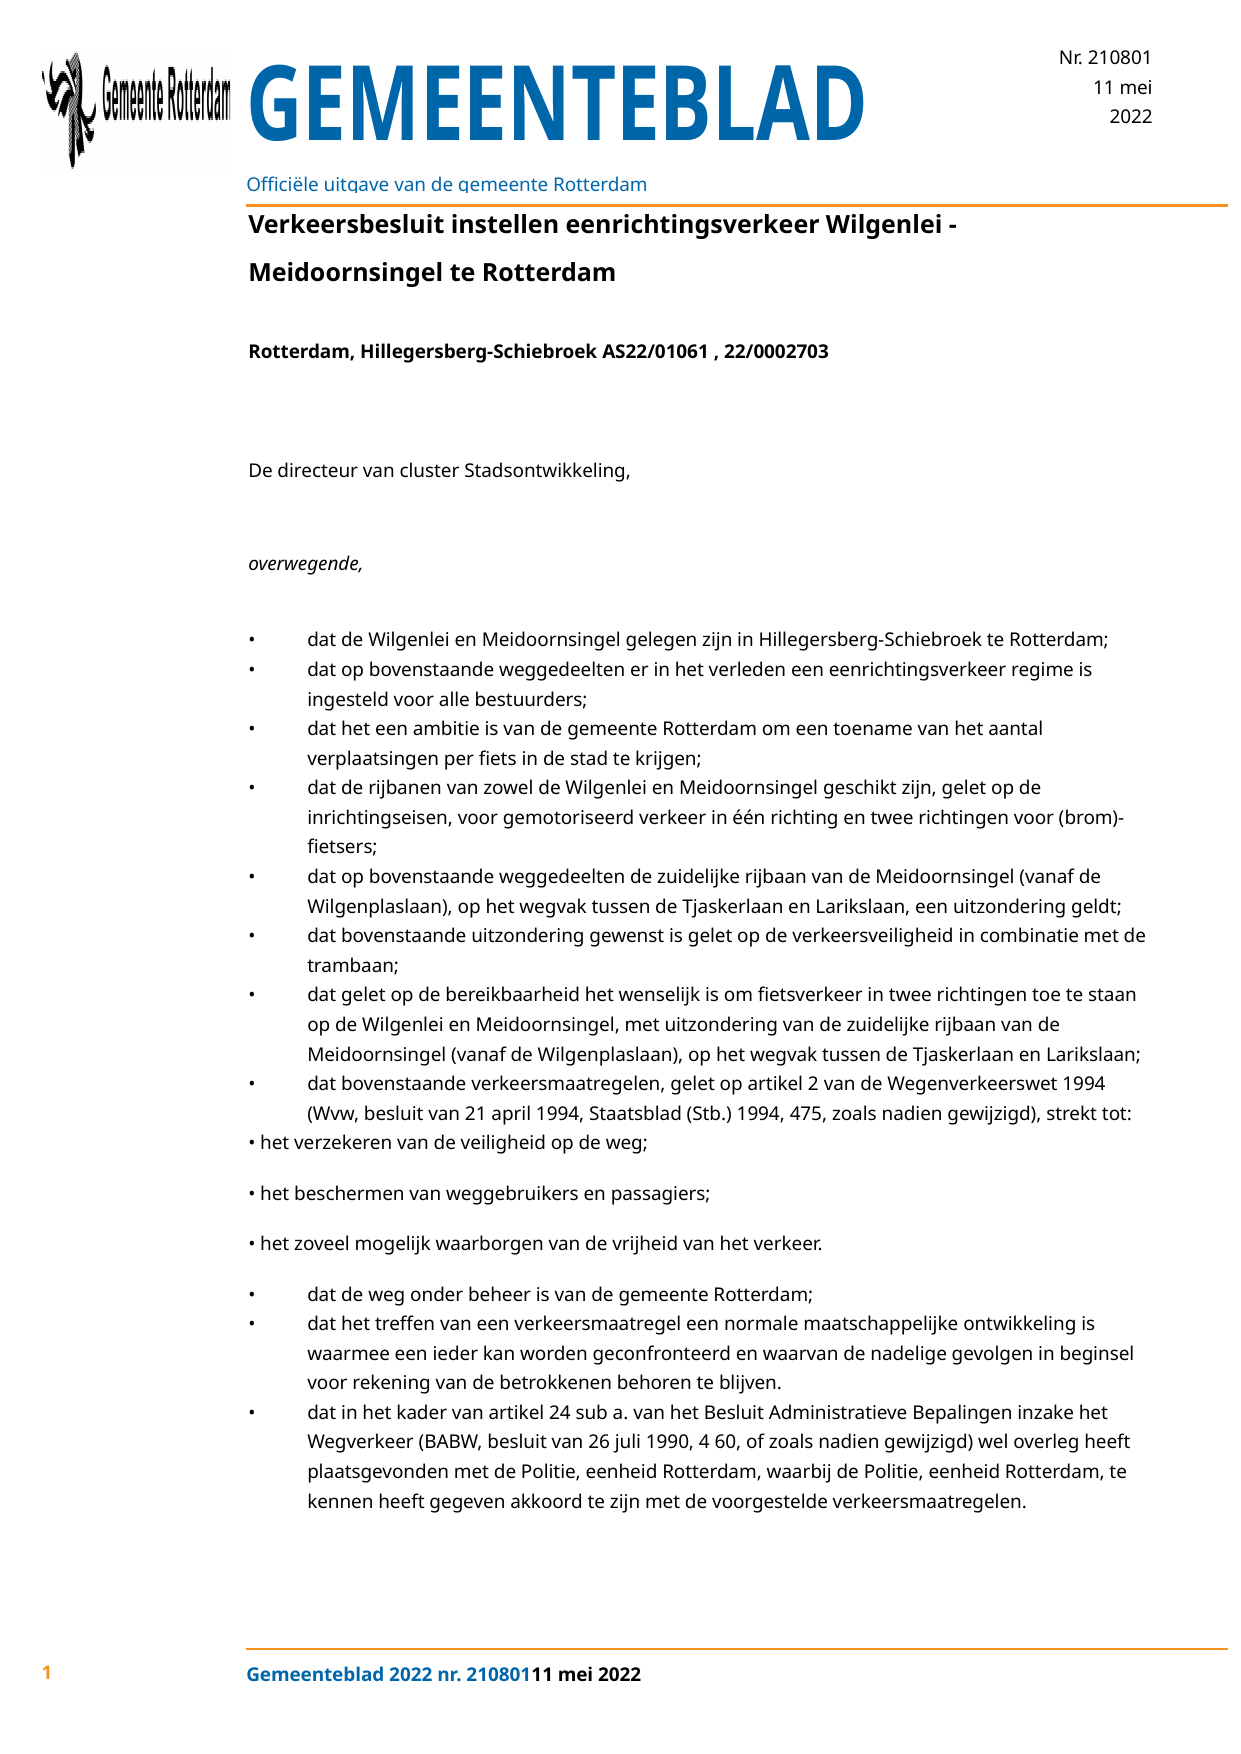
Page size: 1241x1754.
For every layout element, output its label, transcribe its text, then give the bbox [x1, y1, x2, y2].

list dat op bovenstaande weggedeelten er in het verleden een eenrichtingsverkeer regime is ingesteld voor alle bestuurders; [248, 656, 1152, 712]
list dat het een ambitie is van de gemeente Rotterdam om een toename van het aantal verplaatsingen per fiets in de stad te krijgen; [248, 715, 1152, 771]
text • het zoveel mogelijk waarborgen van de vrijheid van het verkeer. [248, 1230, 1152, 1256]
text Rotterdam, Hillegersberg-Schiebroek AS22/01061 , 22/0002703 [248, 339, 1152, 364]
list dat gelet op de bereikbaarheid het wenselijk is om fietsverkeer in twee richtingen toe te staan op de Wilgenlei en Meidoornsingel, met uitzondering van de zuidelijke rijbaan van de Meidoornsingel (vanaf de Wilgenplaslaan), op het wegvak tussen de Tjaskerlaan en Larikslaan; [248, 982, 1152, 1067]
text • het beschermen van weggebruikers en passagiers; [248, 1180, 1152, 1206]
list dat bovenstaande uitzondering gewenst is gelet op de verkeersveiligheid in combinatie met de trambaan; [248, 922, 1152, 978]
picture [41, 47, 231, 172]
list dat het treffen van een verkeersmaatregel een normale maatschappelijke ontwikkeling is waarmee een ieder kan worden geconfronteerd en waarvan de nadelige gevolgen in beginsel voor rekening van de betrokkenen behoren te blijven. [248, 1310, 1152, 1395]
text Verkeersbesluit instellen eenrichtingsverkeer Wilgenlei - Meidoornsingel te Rotterdam [248, 207, 1152, 288]
text overwegende, [248, 551, 1152, 576]
text De directeur van cluster Stadsontwikkeling, [248, 457, 1152, 483]
list dat de rijbanen van zowel de Wilgenlei en Meidoornsingel geschikt zijn, gelet op de inrichtingseisen, voor gemotoriseerd verkeer in één richting en twee richtingen voor (brom)-fietsers; [248, 774, 1152, 859]
list dat de weg onder beheer is van de gemeente Rotterdam; [248, 1281, 1152, 1307]
list dat bovenstaande verkeersmaatregelen, gelet op artikel 2 van de Wegenverkeerswet 1994 (Wvw, besluit van 21 april 1994, Staatsblad (Stb.) 1994, 475, zoals nadien gewijzigd), strekt tot: [248, 1070, 1152, 1126]
text • het verzekeren van de veiligheid op de weg; [248, 1129, 1152, 1155]
list dat op bovenstaande weggedeelten de zuidelijke rijbaan van de Meidoornsingel (vanaf de Wilgenplaslaan), op het wegvak tussen de Tjaskerlaan en Larikslaan, een uitzondering geldt; [248, 863, 1152, 919]
list dat de Wilgenlei en Meidoornsingel gelegen zijn in Hillegersberg-Schiebroek te Rotterdam; [248, 627, 1152, 652]
list dat in het kader van artikel 24 sub a. van het Besluit Administratieve Bepalingen inzake het Wegverkeer (BABW, besluit van 26 juli 1990, 4 60, of zoals nadien gewijzigd) wel overleg heeft plaatsgevonden met de Politie, eenheid Rotterdam, waarbij de Politie, eenheid Rotterdam, te kennen heeft gegeven akkoord te zijn met de voorgestelde verkeersmaatregelen. [248, 1399, 1152, 1514]
